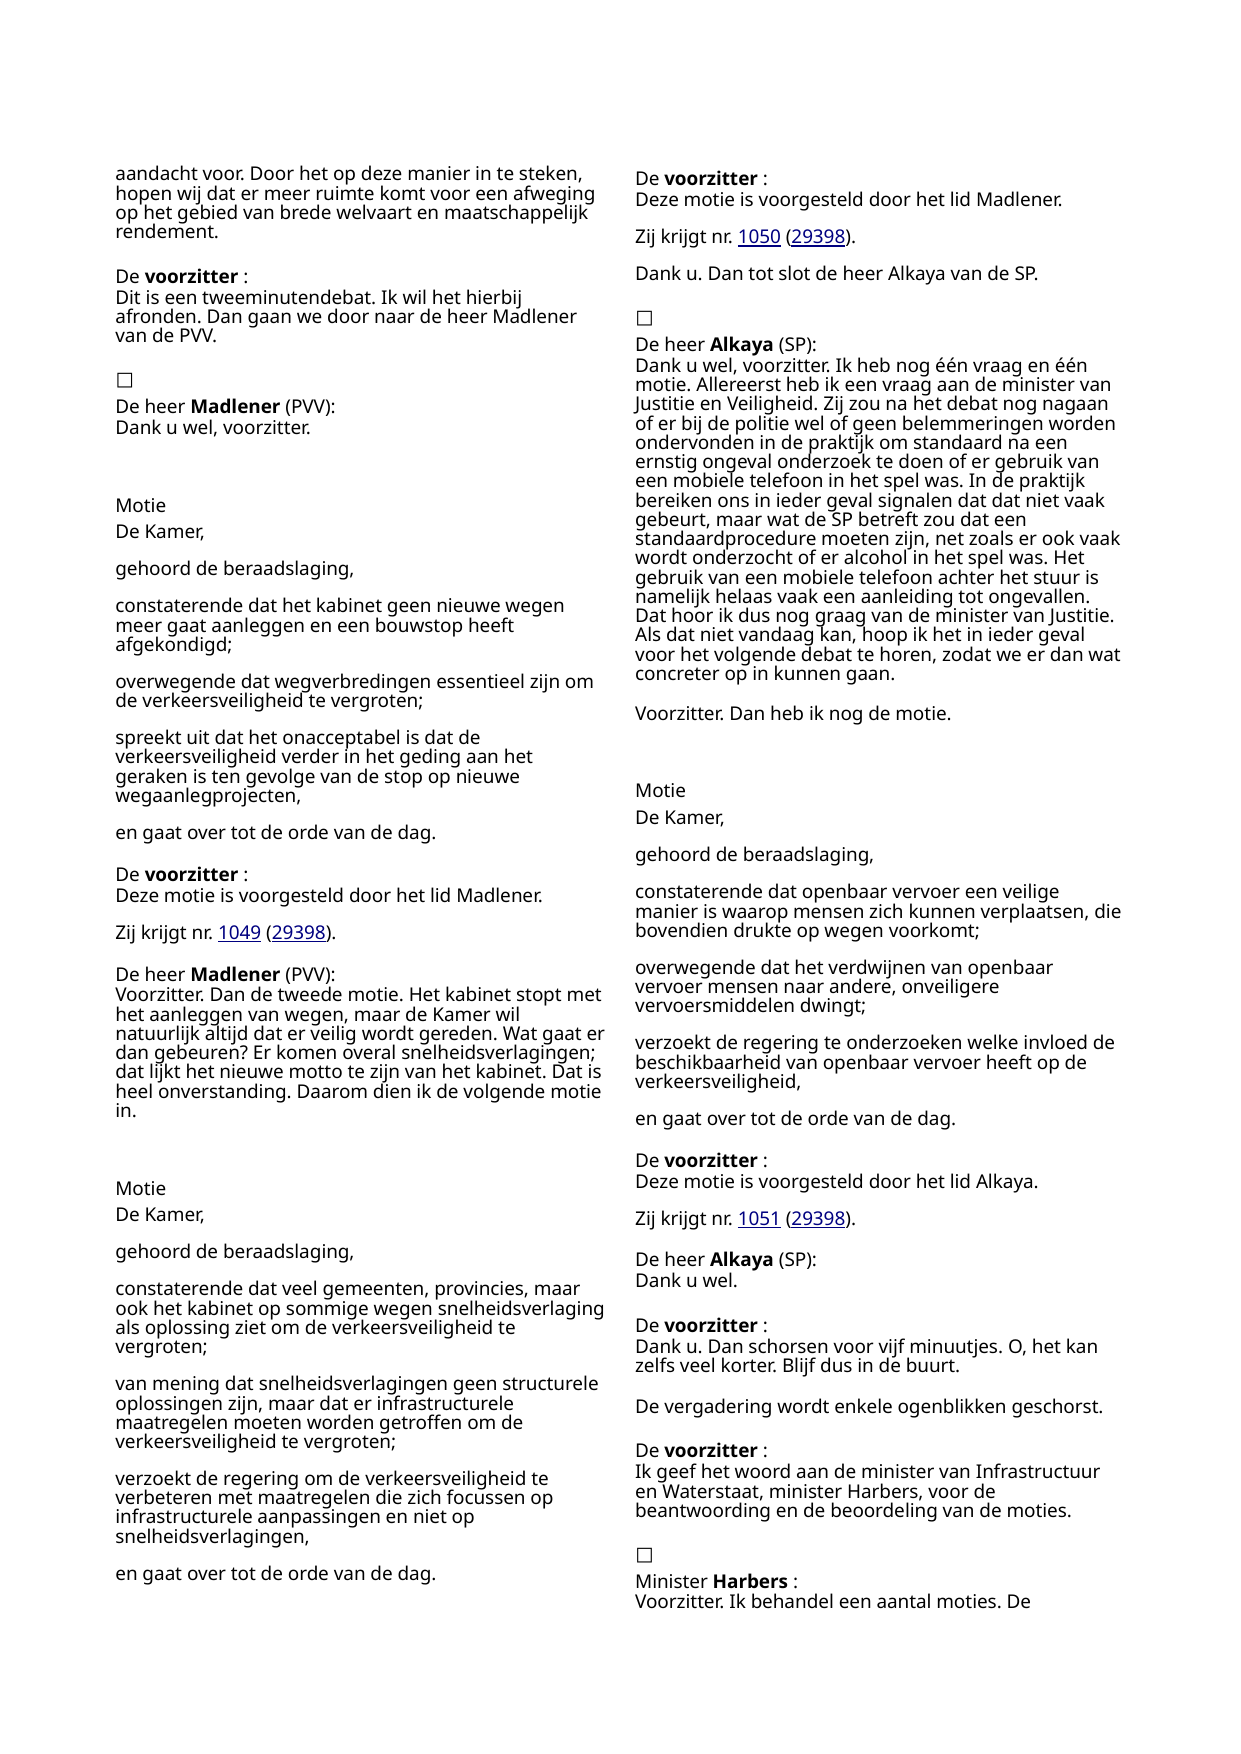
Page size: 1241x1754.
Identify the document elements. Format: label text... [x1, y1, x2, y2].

text Deze motie is voorgesteld door het lid Madlener. [115, 887, 605, 906]
text Zij krijgt nr. 1051 (29398). [635, 1209, 1125, 1229]
text en gaat over tot de orde van de dag. [115, 1565, 605, 1584]
text Deze motie is voorgesteld door het lid Alkaya. [635, 1173, 1125, 1192]
text van mening dat snelheidsverlagingen geen structurele oplossingen zijn, maar dat er infrastructurele maatregelen moeten worden getroffen om de verkeersveiligheid te vergroten; [115, 1375, 605, 1452]
text overwegende dat het verdwijnen van openbaar vervoer mensen naar andere, onveiligere vervoersmiddelen dwingt; [635, 959, 1125, 1017]
text ⬜ [115, 368, 605, 393]
text constaterende dat openbaar vervoer een veilige manier is waarop mensen zich kunnen verplaatsen, die bovendien drukte op wegen voorkomt; [635, 883, 1125, 941]
text De voorzitter : [635, 1312, 1125, 1338]
text Voorzitter. Dan heb ik nog de motie. [635, 705, 1125, 724]
text gehoord de beraadslaging, [635, 846, 1125, 866]
text De Kamer, [115, 523, 605, 543]
text De heer Alkaya (SP): [635, 331, 1125, 357]
text spreekt uit dat het onacceptabel is dat de verkeersveiligheid verder in het geding aan het geraken is ten gevolge van de stop op nieuwe wegaanlegprojecten, [115, 729, 605, 806]
text De voorzitter : [635, 1438, 1125, 1463]
text Dank u. Dan schorsen voor vijf minuutjes. O, het kan zelfs veel korter. Blijf dus in de buurt. [635, 1338, 1125, 1377]
text constaterende dat veel gemeenten, provincies, maar ook het kabinet op sommige wegen snelheidsverlaging als oplossing ziet om de verkeersveiligheid te vergroten; [115, 1280, 605, 1357]
text en gaat over tot de orde van de dag. [635, 1110, 1125, 1129]
text Voorzitter. Ik behandel een aantal moties. De [635, 1593, 1125, 1613]
text ⬜ [635, 1542, 1125, 1568]
text en gaat over tot de orde van de dag. [115, 824, 605, 843]
text Dank u. Dan tot slot de heer Alkaya van de SP. [635, 265, 1125, 284]
text Zij krijgt nr. 1049 (29398). [115, 924, 605, 943]
text De heer Alkaya (SP): [635, 1247, 1125, 1272]
text De Kamer, [115, 1206, 605, 1226]
text De Kamer, [635, 809, 1125, 829]
text Motie [635, 778, 1125, 803]
text gehoord de beraadslaging, [115, 1243, 605, 1263]
text De heer Madlener (PVV): [115, 393, 605, 419]
text verzoekt de regering te onderzoeken welke invloed de beschikbaarheid van openbaar vervoer heeft op de verkeersveiligheid, [635, 1034, 1125, 1092]
text verzoekt de regering om de verkeersveiligheid te verbeteren met maatregelen die zich focussen op infrastructurele aanpassingen en niet op snelheidsverlagingen, [115, 1470, 605, 1547]
text Deze motie is voorgesteld door het lid Madlener. [635, 191, 1125, 210]
text Dank u wel, voorzitter. [115, 419, 605, 438]
text De voorzitter : [635, 1147, 1125, 1173]
text Dank u wel, voorzitter. Ik heb nog één vraag en één motie. Allereerst heb ik een vraag aan de minister van Justitie en Veiligheid. Zij zou na het debat nog nagaan of er bij de politie wel of geen belemmeringen worden ondervonden in de praktijk om standaard na een ernstig ongeval onderzoek te doen of er gebruik van een mobiele telefoon in het spel was. In de praktijk bereiken ons in ieder geval signalen dat dat niet vaak gebeurt, maar wat de SP betreft zou dat een standaardprocedure moeten zijn, net zoals er ook vaak wordt onderzocht of er alcohol in het spel was. Het gebruik van een mobiele telefoon achter het stuur is namelijk helaas vaak een aanleiding tot ongevallen. Dat hoor ik dus nog graag van de minister van Justitie. Als dat niet vandaag kan, hoop ik het in ieder geval voor het volgende debat te horen, zodat we er dan wat concreter op in kunnen gaan. [635, 357, 1125, 684]
text constaterende dat het kabinet geen nieuwe wegen meer gaat aanleggen en een bouwstop heeft afgekondigd; [115, 597, 605, 655]
text Zij krijgt nr. 1050 (29398). [635, 228, 1125, 247]
text Ik geef het woord aan de minister van Infrastructuur en Waterstaat, minister Harbers, voor de beantwoording en de beoordeling van de moties. [635, 1463, 1125, 1521]
text De heer Madlener (PVV): [115, 961, 605, 986]
text Minister Harbers : [635, 1568, 1125, 1593]
text Motie [115, 1175, 605, 1201]
text gehoord de beraadslaging, [115, 560, 605, 580]
text Motie [115, 492, 605, 517]
text aandacht voor. Door het op deze manier in te steken, hopen wij dat er meer ruimte komt voor een afweging op het gebied van brede welvaart en maatschappelijk rendement. [115, 165, 605, 242]
text ⬜ [635, 305, 1125, 331]
text De voorzitter : [635, 165, 1125, 191]
text De voorzitter : [115, 263, 605, 289]
text Dit is een tweeminutendebat. Ik wil het hierbij afronden. Dan gaan we door naar de heer Madlener van de PVV. [115, 289, 605, 347]
text Dank u wel. [635, 1272, 1125, 1292]
text De vergadering wordt enkele ogenblikken geschorst. [635, 1398, 1125, 1417]
text overwegende dat wegverbredingen essentieel zijn om de verkeersveiligheid te vergroten; [115, 673, 605, 711]
text De voorzitter : [115, 861, 605, 887]
text Voorzitter. Dan de tweede motie. Het kabinet stopt met het aanleggen van wegen, maar de Kamer wil natuurlijk altijd dat er veilig wordt gereden. Wat gaat er dan gebeuren? Er komen overal snelheidsverlagingen; dat lijkt het nieuwe motto te zijn van het kabinet. Dat is heel onverstanding. Daarom dien ik de volgende motie in. [115, 986, 605, 1121]
